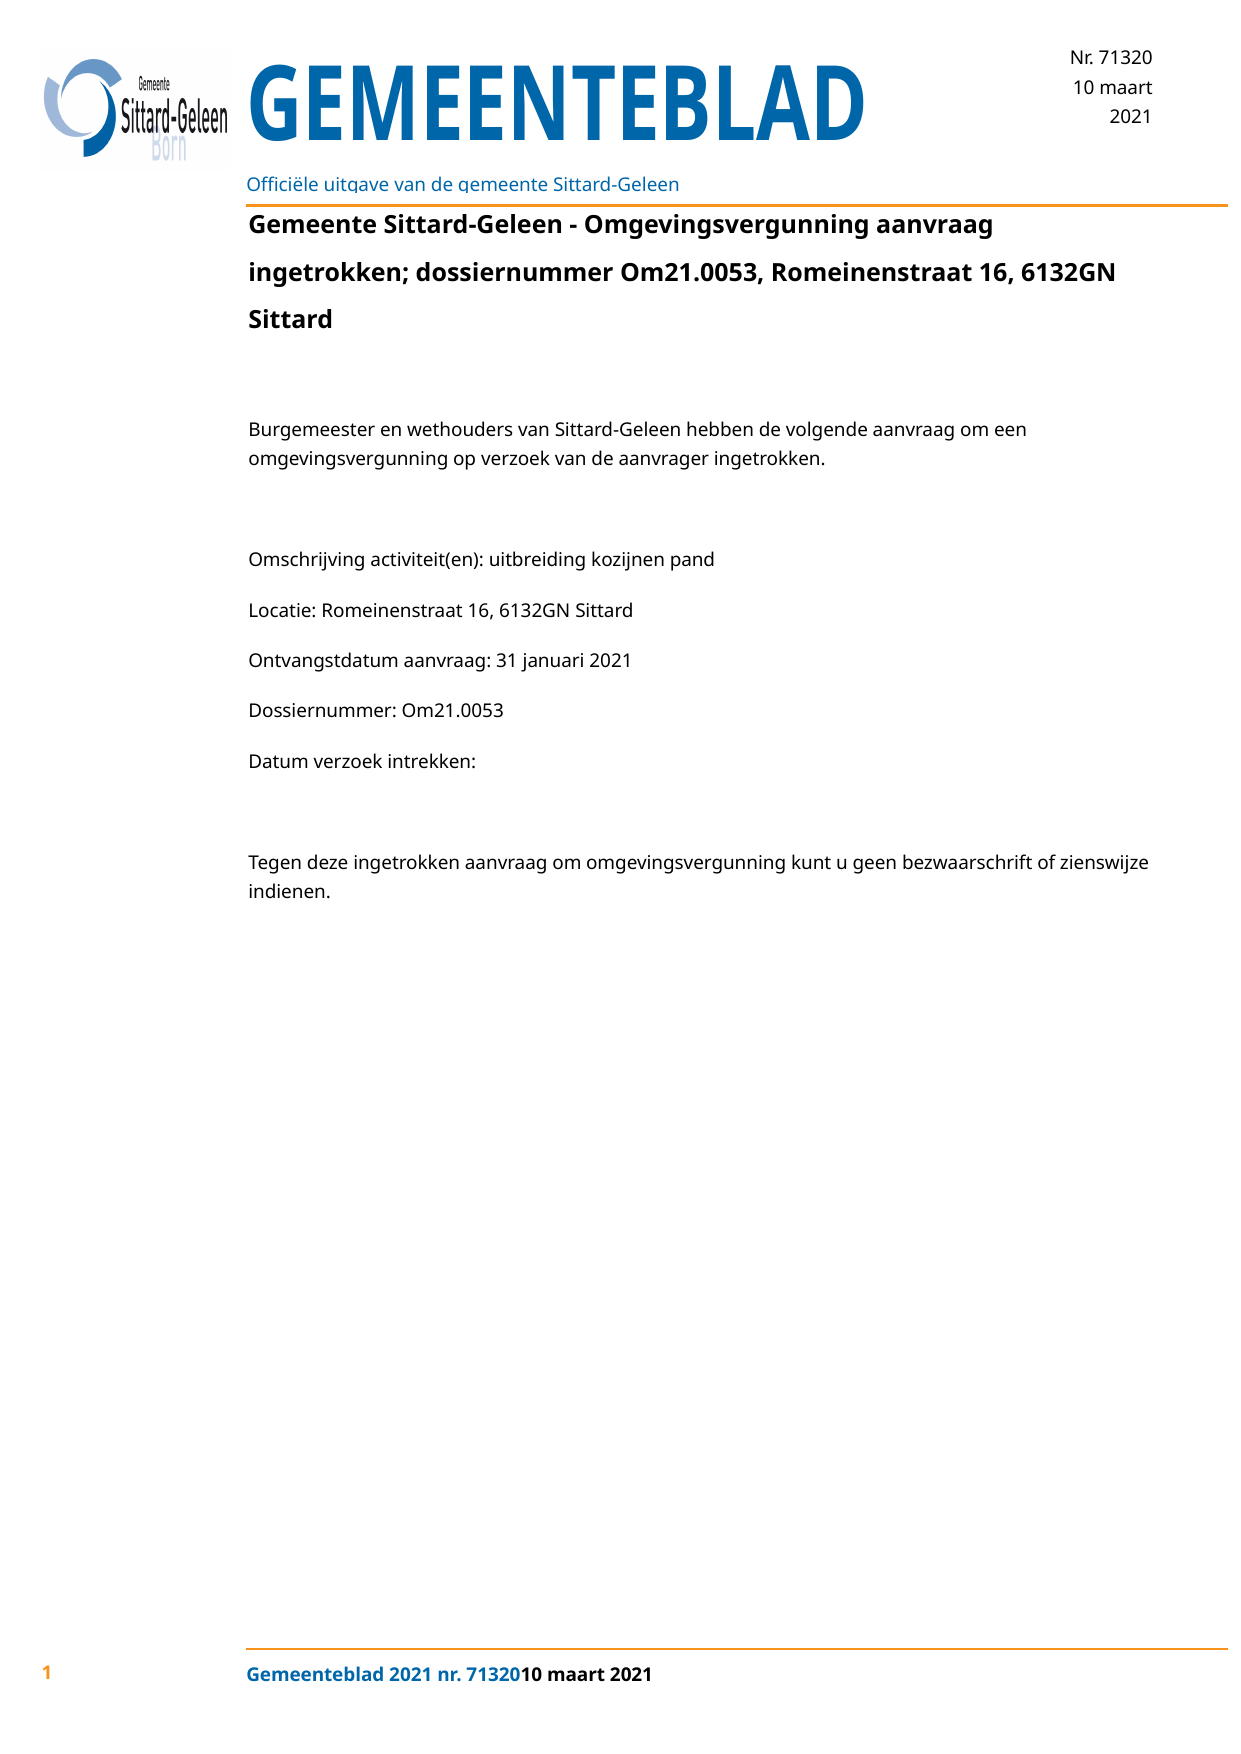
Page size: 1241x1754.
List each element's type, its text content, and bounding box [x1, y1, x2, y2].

text Burgemeester en wethouders van Sittard-Geleen hebben de volgende aanvraag om een omgevingsvergunning op verzoek van de aanvrager ingetrokken. [248, 416, 1152, 471]
text Ontvangstdatum aanvraag: 31 januari 2021 [248, 647, 1152, 673]
text Gemeente Sittard-Geleen - Omgevingsvergunning aanvraag ingetrokken; dossiernummer Om21.0053, Romeinenstraat 16, 6132GN Sittard [248, 207, 1152, 336]
text Tegen deze ingetrokken aanvraag om omgevingsvergunning kunt u geen bezwaarschrift of zienswijze indienen. [248, 849, 1152, 904]
text Locatie: Romeinenstraat 16, 6132GN Sittard [248, 597, 1152, 622]
text Dossiernummer: Om21.0053 [248, 698, 1152, 723]
text Datum verzoek intrekken: [248, 748, 1152, 774]
text Omschrijving activiteit(en): uitbreiding kozijnen pand [248, 546, 1152, 572]
picture [41, 47, 231, 172]
